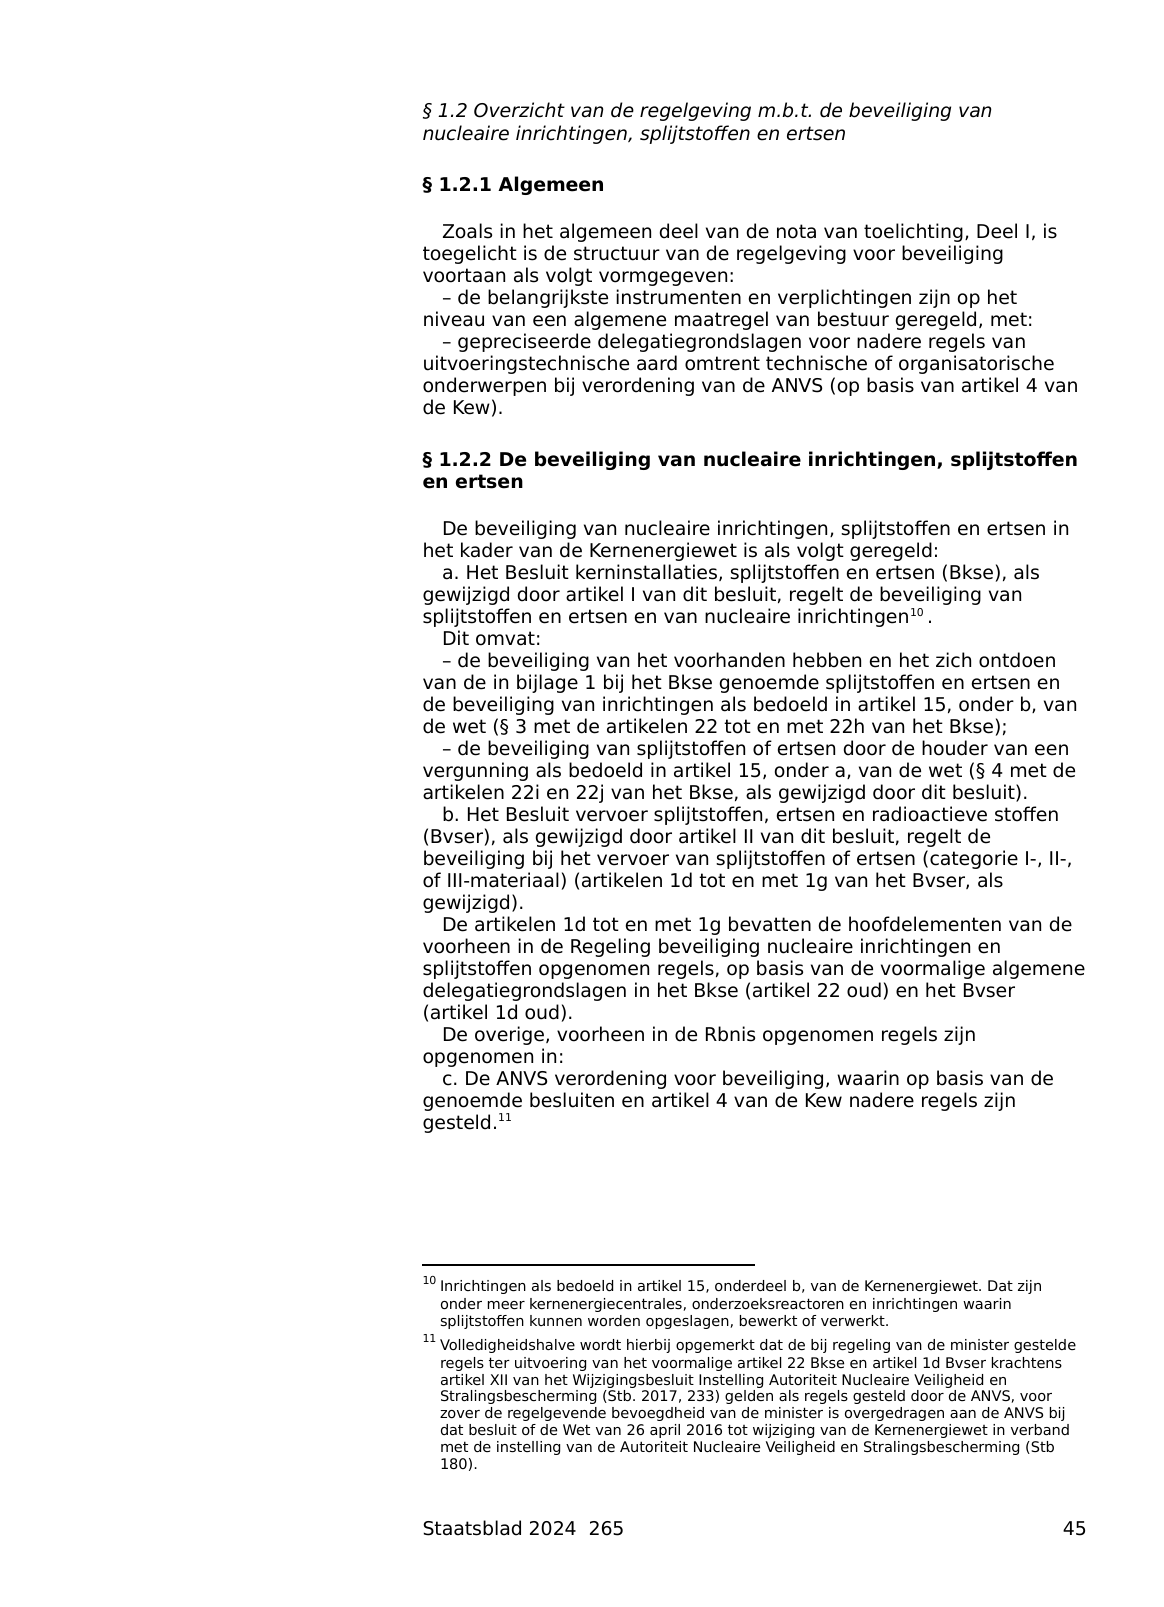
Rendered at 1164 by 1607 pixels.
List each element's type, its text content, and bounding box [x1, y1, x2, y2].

text – de beveiliging van het voorhanden hebben en het zich ontdoen van de in bijlage 1 bij het Bkse genoemde splijtstoffen en ertsen en de beveiliging van inrichtingen als bedoeld in artikel 15, onder b, van de wet (§ 3 met de artikelen 22 tot en met 22h van het Bkse); [422, 650, 1087, 738]
text De beveiliging van nucleaire inrichtingen, splijtstoffen en ertsen in het kader van de Kernenergiewet is als volgt geregeld: [422, 518, 1087, 562]
text De artikelen 1d tot en met 1g bevatten de hoofdelementen van de voorheen in de Regeling beveiliging nucleaire inrichtingen en splijtstoffen opgenomen regels, op basis van de voormalige algemene delegatiegrondslagen in het Bkse (artikel 22 oud) en het Bvser (artikel 1d oud). [422, 914, 1087, 1024]
text – de beveiliging van splijtstoffen of ertsen door de houder van een vergunning als bedoeld in artikel 15, onder a, van de wet (§ 4 met de artikelen 22i en 22j van het Bkse, als gewijzigd door dit besluit). [422, 738, 1087, 804]
subtitle § 1.2.2 De beveiliging van nucleaire inrichtingen, splijtstoffen en ertsen [422, 449, 1087, 493]
text De overige, voorheen in de Rbnis opgenomen regels zijn opgenomen in: [422, 1024, 1087, 1068]
text – gepreciseerde delegatiegrondslagen voor nadere regels van uitvoeringstechnische aard omtrent technische of organisatorische onderwerpen bij verordening van de ANVS (op basis van artikel 4 van de Kew). [422, 331, 1087, 419]
text Zoals in het algemeen deel van de nota van toelichting, Deel I, is toegelicht is de structuur van de regelgeving voor beveiliging voortaan als volgt vormgegeven: [422, 221, 1087, 287]
text c. De ANVS verordening voor beveiliging, waarin op basis van de genoemde besluiten en artikel 4 van de Kew nadere regels zijn gesteld. [422, 1068, 1087, 1133]
text – de belangrijkste instrumenten en verplichtingen zijn op het niveau van een algemene maatregel van bestuur geregeld, met: [422, 287, 1087, 331]
text Dit omvat: [422, 628, 1087, 650]
subtitle § 1.2 Overzicht van de regelgeving m.b.t. de beveiliging van nucleaire inrichtingen, splijtstoffen en ertsen [422, 100, 1087, 144]
text Volledigheidshalve wordt hierbij opgemerkt dat de bij regeling van de minister gestelde regels ter uitvoering van het voormalige artikel 22 Bkse en artikel 1d Bvser krachtens artikel XII van het Wijzigingsbesluit Instelling Autoriteit Nucleaire Veiligheid en Stralingsbescherming (Stb. 2017, 233) gelden als regels gesteld door de ANVS, voor zover de regelgevende bevoegdheid van de minister is overgedragen aan de ANVS bij dat besluit of de Wet van 26 april 2016 tot wijziging van de Kernenergiewet in verband met de instelling van de Autoriteit Nucleaire Veiligheid en Stralingsbescherming (Stb 180). [422, 1333, 1087, 1473]
subtitle § 1.2.1 Algemeen [422, 174, 1087, 196]
text Inrichtingen als bedoeld in artikel 15, onderdeel b, van de Kernenergiewet. Dat zijn onder meer kernenergiecentrales, onderzoeksreactoren en inrichtingen waarin splijtstoffen kunnen worden opgeslagen, bewerkt of verwerkt. [422, 1274, 1087, 1330]
text a. Het Besluit kerninstallaties, splijtstoffen en ertsen (Bkse), als gewijzigd door artikel I van dit besluit, regelt de beveiliging van splijtstoffen en ertsen en van nucleaire inrichtingen. [422, 562, 1087, 628]
text b. Het Besluit vervoer splijtstoffen, ertsen en radioactieve stoffen (Bvser), als gewijzigd door artikel II van dit besluit, regelt de beveiliging bij het vervoer van splijtstoffen of ertsen (categorie I-, II-, of III-materiaal) (artikelen 1d tot en met 1g van het Bvser, als gewijzigd). [422, 804, 1087, 914]
